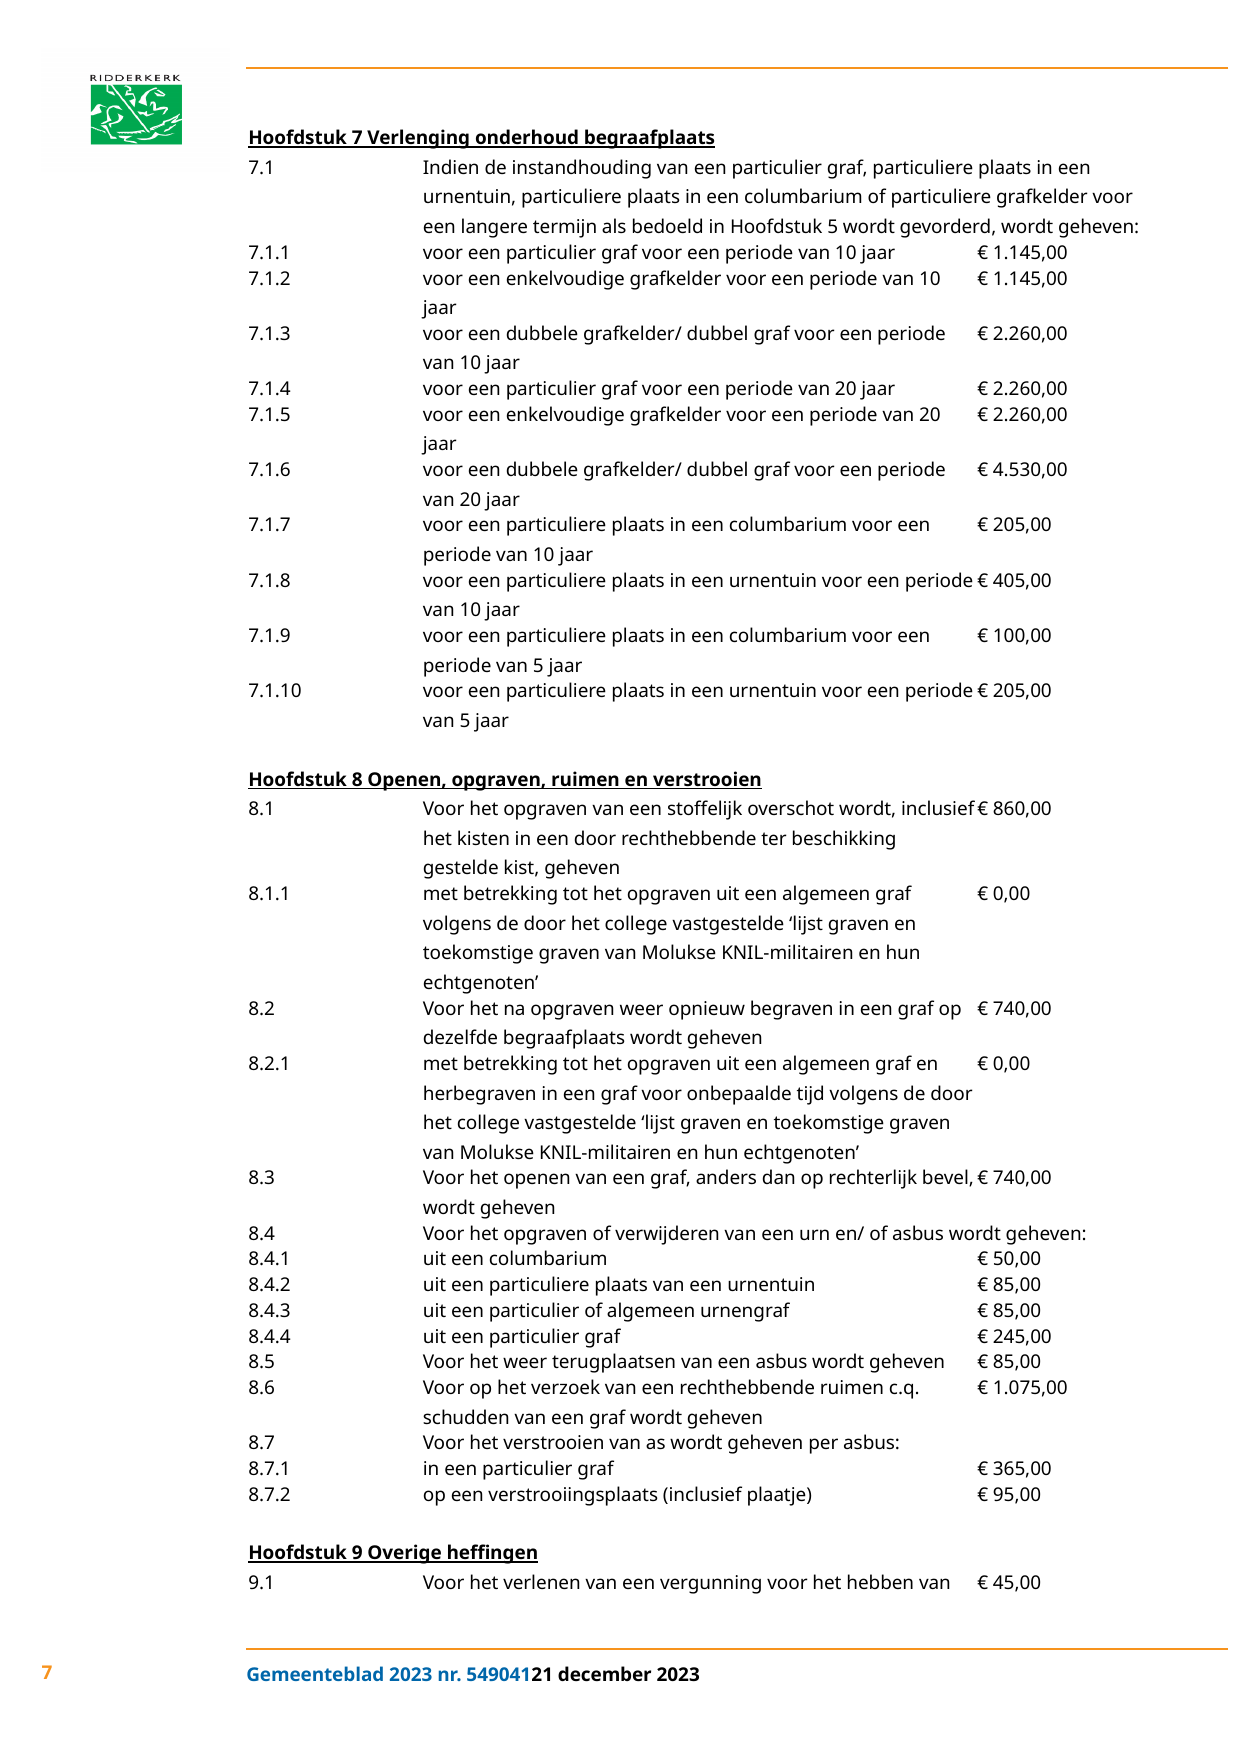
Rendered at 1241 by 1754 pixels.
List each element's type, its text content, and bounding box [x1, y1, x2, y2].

table_cell Voor het openen van een graf, anders dan op rechterlijk bevel, wordt geheven [423, 1165, 977, 1220]
table_cell 8.4.3 [248, 1297, 423, 1323]
table_cell € 205,00 [977, 512, 1152, 567]
table_cell 8.4 [248, 1220, 423, 1246]
table_cell 8.4.1 [248, 1246, 423, 1271]
table_cell € 0,00 [977, 880, 1152, 995]
table_cell € 205,00 [977, 678, 1152, 733]
table_cell uit een particulier graf [423, 1323, 977, 1348]
table_header Indien de instandhouding van een particulier graf, particuliere plaats in een urnentuin, particuliere plaats in een columbarium of particuliere grafkelder voor een langere termijn als bedoeld in Hoofdstuk 5 wordt gevorderd, wordt geheven: [423, 154, 1152, 239]
table_cell 7.1.2 [248, 265, 423, 320]
table_cell € 740,00 [977, 1165, 1152, 1220]
table_cell 7.1.1 [248, 239, 423, 265]
table_cell 8.4.2 [248, 1271, 423, 1297]
table_cell in een particulier graf [423, 1455, 977, 1481]
table_cell Voor het opgraven of verwijderen van een urn en/ of asbus wordt geheven: [423, 1220, 1152, 1246]
table_cell Voor het verstrooien van as wordt geheven per asbus: [423, 1430, 1152, 1455]
table_cell 7.1.6 [248, 456, 423, 512]
table_cell 8.7.2 [248, 1481, 423, 1507]
table_cell uit een columbarium [423, 1246, 977, 1271]
table_cell 8.7 [248, 1430, 423, 1455]
table_header Voor het verlenen van een vergunning voor het hebben van [423, 1569, 977, 1595]
table_cell € 1.145,00 [977, 239, 1152, 265]
table_cell voor een particulier graf voor een periode van 10 jaar [423, 239, 977, 265]
table_header 8.1 [248, 795, 423, 880]
table_cell € 85,00 [977, 1349, 1152, 1374]
table_header 7.1 [248, 154, 423, 239]
table_cell € 2.260,00 [977, 320, 1152, 375]
table_cell met betrekking tot het opgraven uit een algemeen graf en herbegraven in een graf voor onbepaalde tijd volgens de door het college vastgestelde ‘lijst graven en toekomstige graven van Molukse KNIL-militairen en hun echtgenoten’ [423, 1050, 977, 1164]
table_cell € 245,00 [977, 1323, 1152, 1348]
table_cell 8.5 [248, 1349, 423, 1374]
table_cell 7.1.8 [248, 567, 423, 622]
table_cell Voor het na opgraven weer opnieuw begraven in een graf op dezelfde begraafplaats wordt geheven [423, 995, 977, 1050]
table_cell met betrekking tot het opgraven uit een algemeen graf volgens de door het college vastgestelde ‘lijst graven en toekomstige graven van Molukse KNIL-militairen en hun echtgenoten’ [423, 880, 977, 995]
table_cell voor een dubbele grafkelder/ dubbel graf voor een periode van 20 jaar [423, 456, 977, 512]
text Hoofdstuk 9 Overige heffingen [248, 1539, 1152, 1565]
table_header Voor het opgraven van een stoffelijk overschot wordt, inclusief het kisten in een door rechthebbende ter beschikking gestelde kist, geheven [423, 795, 977, 880]
table_cell voor een dubbele grafkelder/ dubbel graf voor een periode van 10 jaar [423, 320, 977, 375]
table_cell 8.1.1 [248, 880, 423, 995]
table_cell € 365,00 [977, 1455, 1152, 1481]
table_cell voor een particuliere plaats in een columbarium voor een periode van 10 jaar [423, 512, 977, 567]
table_cell 7.1.10 [248, 678, 423, 733]
table_cell 8.6 [248, 1374, 423, 1429]
text Hoofdstuk 8 Openen, opgraven, ruimen en verstrooien [248, 766, 1152, 791]
table_cell € 100,00 [977, 622, 1152, 678]
table_cell voor een enkelvoudige grafkelder voor een periode van 20 jaar [423, 401, 977, 456]
table_cell uit een particulier of algemeen urnengraf [423, 1297, 977, 1323]
table_cell € 2.260,00 [977, 375, 1152, 401]
text Hoofdstuk 7 Verlenging onderhoud begraafplaats [248, 124, 1152, 150]
table_cell 8.2.1 [248, 1050, 423, 1164]
table_cell 8.2 [248, 995, 423, 1050]
table_cell 7.1.9 [248, 622, 423, 678]
table_cell € 0,00 [977, 1050, 1152, 1164]
table_cell Voor op het verzoek van een rechthebbende ruimen c.q. schudden van een graf wordt geheven [423, 1374, 977, 1429]
table_cell € 85,00 [977, 1271, 1152, 1297]
table_cell € 405,00 [977, 567, 1152, 622]
table_cell Voor het weer terugplaatsen van een asbus wordt geheven [423, 1349, 977, 1374]
table_cell € 2.260,00 [977, 401, 1152, 456]
table_cell 8.7.1 [248, 1455, 423, 1481]
table_cell € 85,00 [977, 1297, 1152, 1323]
table_cell uit een particuliere plaats van een urnentuin [423, 1271, 977, 1297]
table_cell € 50,00 [977, 1246, 1152, 1271]
table_cell 7.1.5 [248, 401, 423, 456]
table_header € 45,00 [977, 1569, 1152, 1595]
table_cell € 4.530,00 [977, 456, 1152, 512]
table_header 9.1 [248, 1569, 423, 1595]
table_header € 860,00 [977, 795, 1152, 880]
table_cell 7.1.3 [248, 320, 423, 375]
table_cell voor een particuliere plaats in een urnentuin voor een periode van 5 jaar [423, 678, 977, 733]
table_cell € 95,00 [977, 1481, 1152, 1507]
table_cell € 1.075,00 [977, 1374, 1152, 1429]
picture [41, 47, 231, 172]
table_cell voor een particuliere plaats in een columbarium voor een periode van 5 jaar [423, 622, 977, 678]
table_cell 7.1.4 [248, 375, 423, 401]
table_cell € 1.145,00 [977, 265, 1152, 320]
table_cell 8.3 [248, 1165, 423, 1220]
table_cell 8.4.4 [248, 1323, 423, 1348]
table_cell op een verstrooiingsplaats (inclusief plaatje) [423, 1481, 977, 1507]
table_cell voor een particuliere plaats in een urnentuin voor een periode van 10 jaar [423, 567, 977, 622]
table_cell voor een particulier graf voor een periode van 20 jaar [423, 375, 977, 401]
table_cell voor een enkelvoudige grafkelder voor een periode van 10 jaar [423, 265, 977, 320]
table_cell 7.1.7 [248, 512, 423, 567]
table_cell € 740,00 [977, 995, 1152, 1050]
